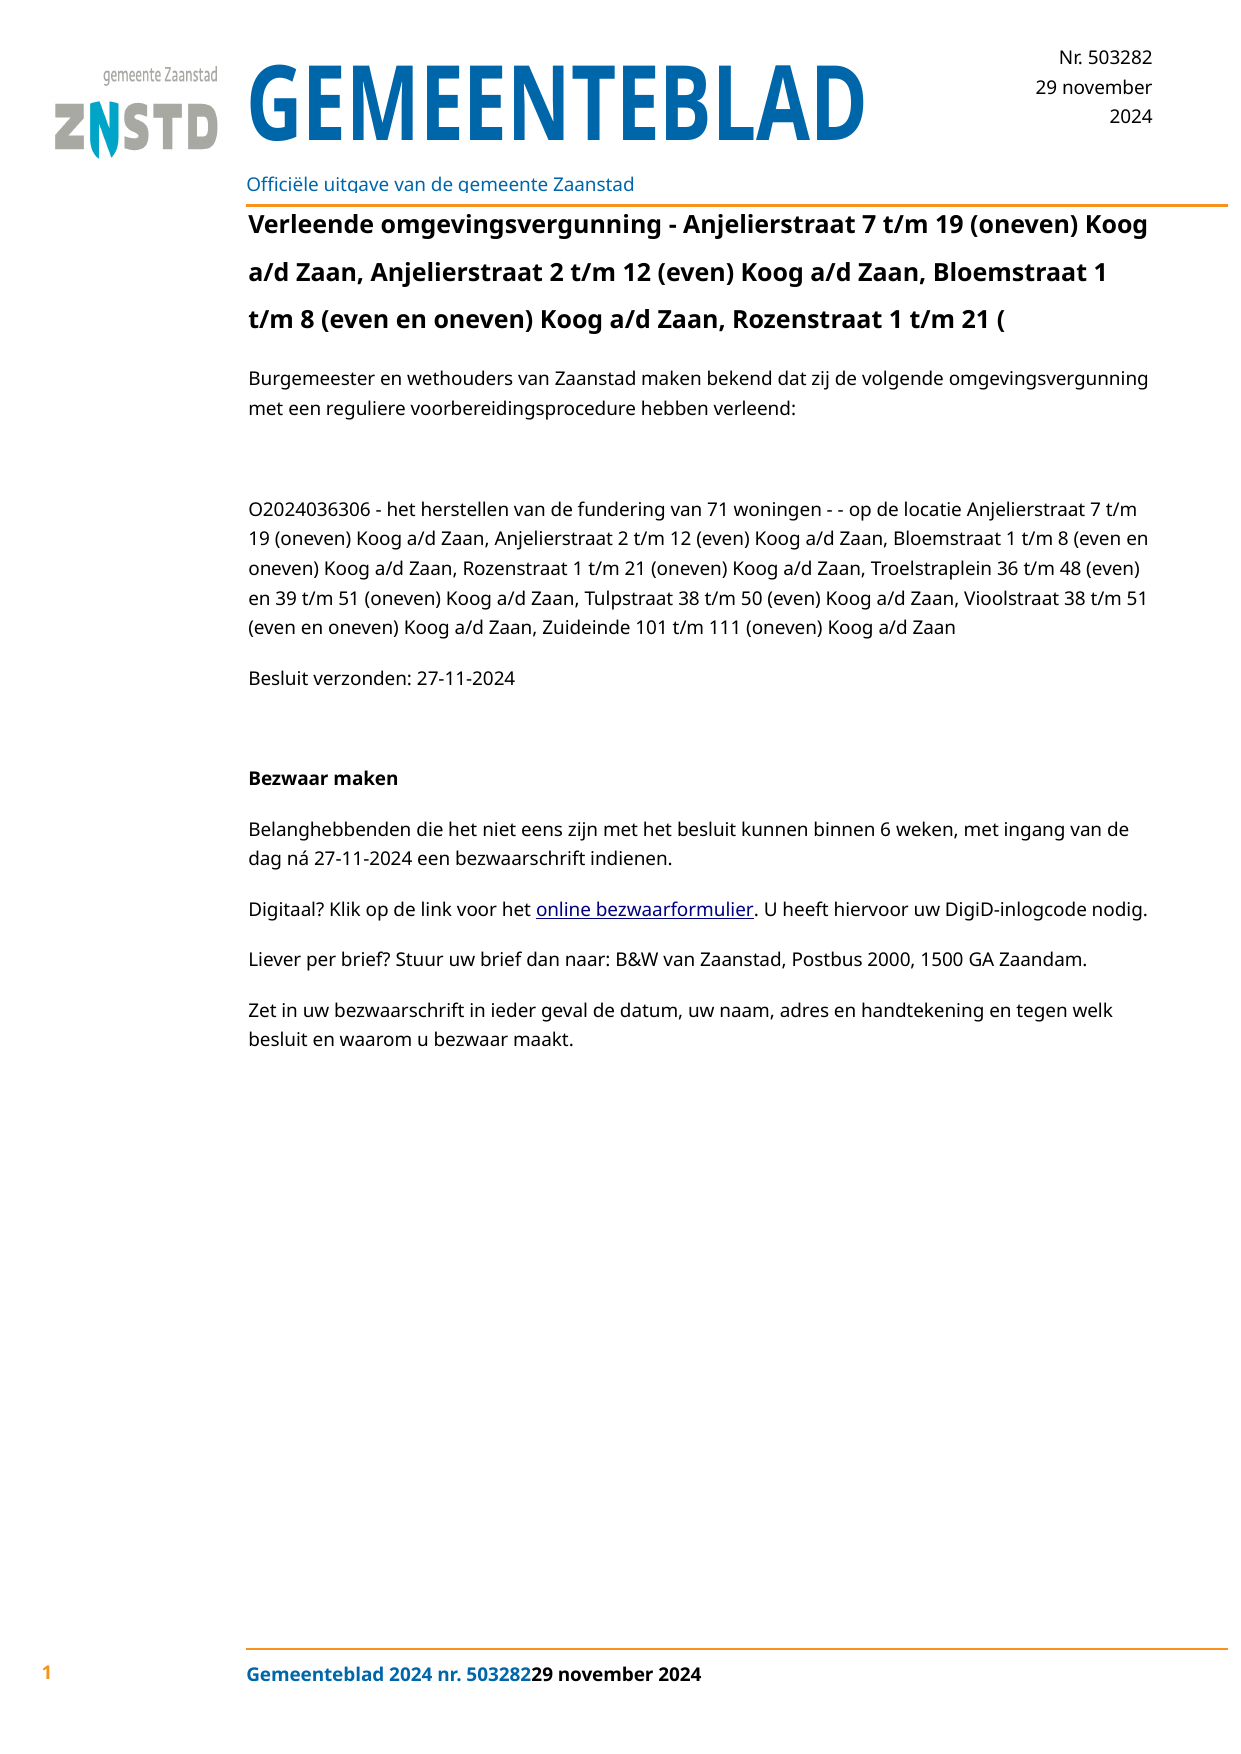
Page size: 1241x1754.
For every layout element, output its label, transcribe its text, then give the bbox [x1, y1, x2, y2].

text Bezwaar maken [248, 766, 1152, 791]
text Liever per brief? Stuur uw brief dan naar: B&W van Zaanstad, Postbus 2000, 1500 GA Zaandam. [248, 946, 1152, 972]
text Zet in uw bezwaarschrift in ieder geval de datum, uw naam, adres en handtekening en tegen welk besluit en waarom u bezwaar maakt. [248, 997, 1152, 1052]
text Besluit verzonden: 27-11-2024 [248, 665, 1152, 690]
text Digitaal? Klik op de link voor het online bezwaarformulier. U heeft hiervoor uw DigiD-inlogcode nodig. [248, 896, 1152, 922]
picture [41, 47, 231, 172]
text O2024036306 - het herstellen van de fundering van 71 woningen - - op de locatie Anjelierstraat 7 t/m 19 (oneven) Koog a/d Zaan, Anjelierstraat 2 t/m 12 (even) Koog a/d Zaan, Bloemstraat 1 t/m 8 (even en oneven) Koog a/d Zaan, Rozenstraat 1 t/m 21 (oneven) Koog a/d Zaan, Troelstraplein 36 t/m 48 (even) en 39 t/m 51 (oneven) Koog a/d Zaan, Tulpstraat 38 t/m 50 (even) Koog a/d Zaan, Vioolstraat 38 t/m 51 (even en oneven) Koog a/d Zaan, Zuideinde 101 t/m 111 (oneven) Koog a/d Zaan [248, 496, 1152, 640]
text Belanghebbenden die het niet eens zijn met het besluit kunnen binnen 6 weken, met ingang van de dag ná 27-11-2024 een bezwaarschrift indienen. [248, 816, 1152, 871]
text Burgemeester en wethouders van Zaanstad maken bekend dat zij de volgende omgevingsvergunning met een reguliere voorbereidingsprocedure hebben verleend: [248, 366, 1152, 421]
text Verleende omgevingsvergunning - Anjelierstraat 7 t/m 19 (oneven) Koog a/d Zaan, Anjelierstraat 2 t/m 12 (even) Koog a/d Zaan, Bloemstraat 1 t/m 8 (even en oneven) Koog a/d Zaan, Rozenstraat 1 t/m 21 ( [248, 207, 1152, 336]
